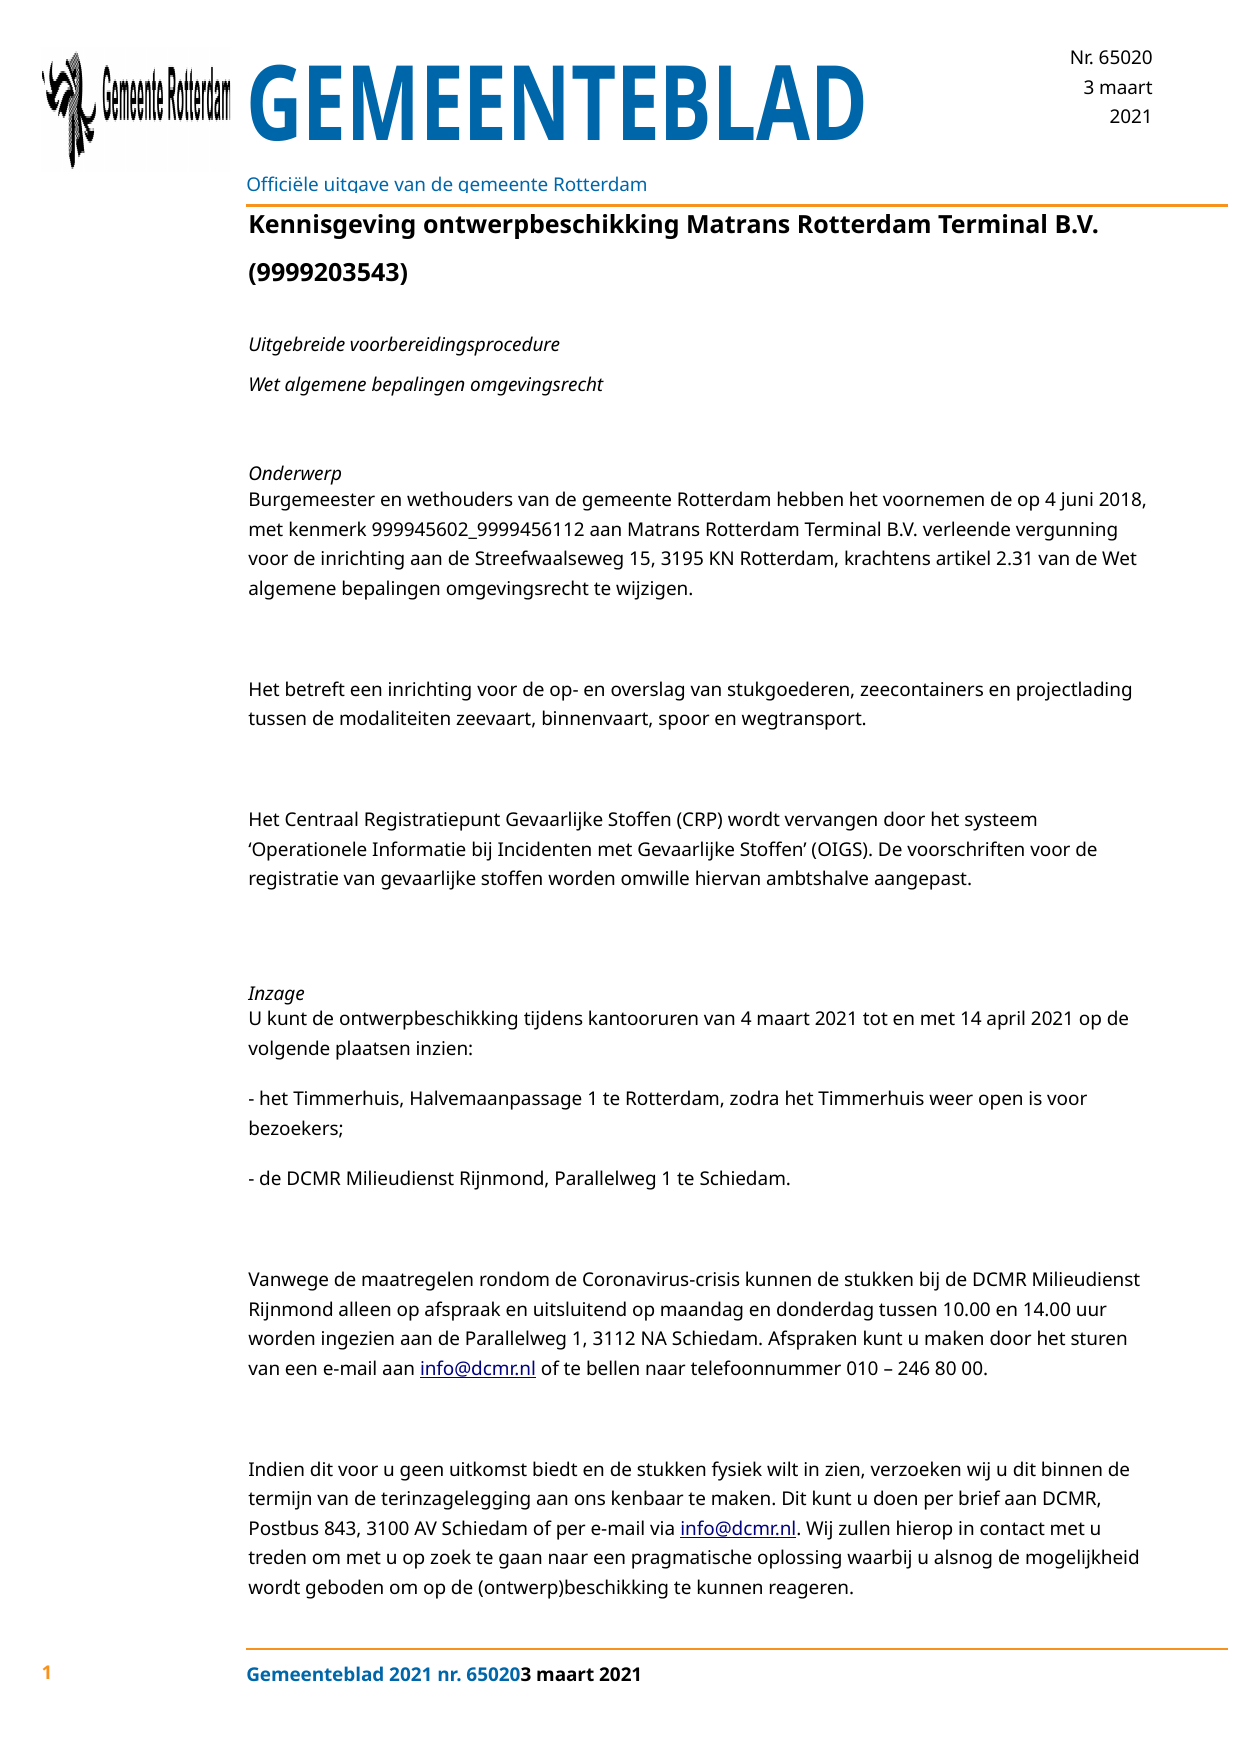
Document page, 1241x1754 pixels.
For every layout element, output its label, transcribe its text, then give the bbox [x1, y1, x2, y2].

text Inzage [248, 980, 1152, 1005]
text Wet algemene bepalingen omgevingsrecht [248, 371, 1152, 396]
text Het Centraal Registratiepunt Gevaarlijke Stoffen (CRP) wordt vervangen door het systeem ‘Operationele Informatie bij Incidenten met Gevaarlijke Stoffen’ (OIGS). De voorschriften voor de registratie van gevaarlijke stoffen worden omwille hiervan ambtshalve aangepast. [248, 806, 1152, 891]
text Indien dit voor u geen uitkomst biedt en de stukken fysiek wilt in zien, verzoeken wij u dit binnen de termijn van de terinzagelegging aan ons kenbaar te maken. Dit kunt u doen per brief aan DCMR, Postbus 843, 3100 AV Schiedam of per e-mail via info@dcmr.nl. Wij zullen hierop in contact met u treden om met u op zoek te gaan naar een pragmatische oplossing waarbij u alsnog de mogelijkheid wordt geboden om op de (ontwerp)beschikking te kunnen reageren. [248, 1456, 1152, 1600]
text Het betreft een inrichting voor de op- en overslag van stukgoederen, zeecontainers en projectlading tussen de modaliteiten zeevaart, binnenvaart, spoor en wegtransport. [248, 676, 1152, 731]
text Vanwege de maatregelen rondom de Coronavirus-crisis kunnen de stukken bij de DCMR Milieudienst Rijnmond alleen op afspraak en uitsluitend op maandag en donderdag tussen 10.00 en 14.00 uur worden ingezien aan de Parallelweg 1, 3112 NA Schiedam. Afspraken kunt u maken door het sturen van een e-mail aan info@dcmr.nl of te bellen naar telefoonnummer 010 – 246 80 00. [248, 1266, 1152, 1381]
text Uitgebreide voorbereidingsprocedure [248, 331, 1152, 357]
text - de DCMR Milieudienst Rijnmond, Parallelweg 1 te Schiedam. [248, 1165, 1152, 1191]
picture [41, 47, 231, 172]
text - het Timmerhuis, Halvemaanpassage 1 te Rotterdam, zodra het Timmerhuis weer open is voor bezoekers; [248, 1085, 1152, 1141]
text Onderwerp [248, 460, 1152, 486]
text Kennisgeving ontwerpbeschikking Matrans Rotterdam Terminal B.V. (9999203543) [248, 207, 1152, 288]
text U kunt de ontwerpbeschikking tijdens kantooruren van 4 maart 2021 tot en met 14 april 2021 op de volgende plaatsen inzien: [248, 1005, 1152, 1061]
text Burgemeester en wethouders van de gemeente Rotterdam hebben het voornemen de op 4 juni 2018, met kenmerk 999945602_9999456112 aan Matrans Rotterdam Terminal B.V. verleende vergunning voor de inrichting aan de Streefwaalseweg 15, 3195 KN Rotterdam, krachtens artikel 2.31 van de Wet algemene bepalingen omgevingsrecht te wijzigen. [248, 486, 1152, 601]
